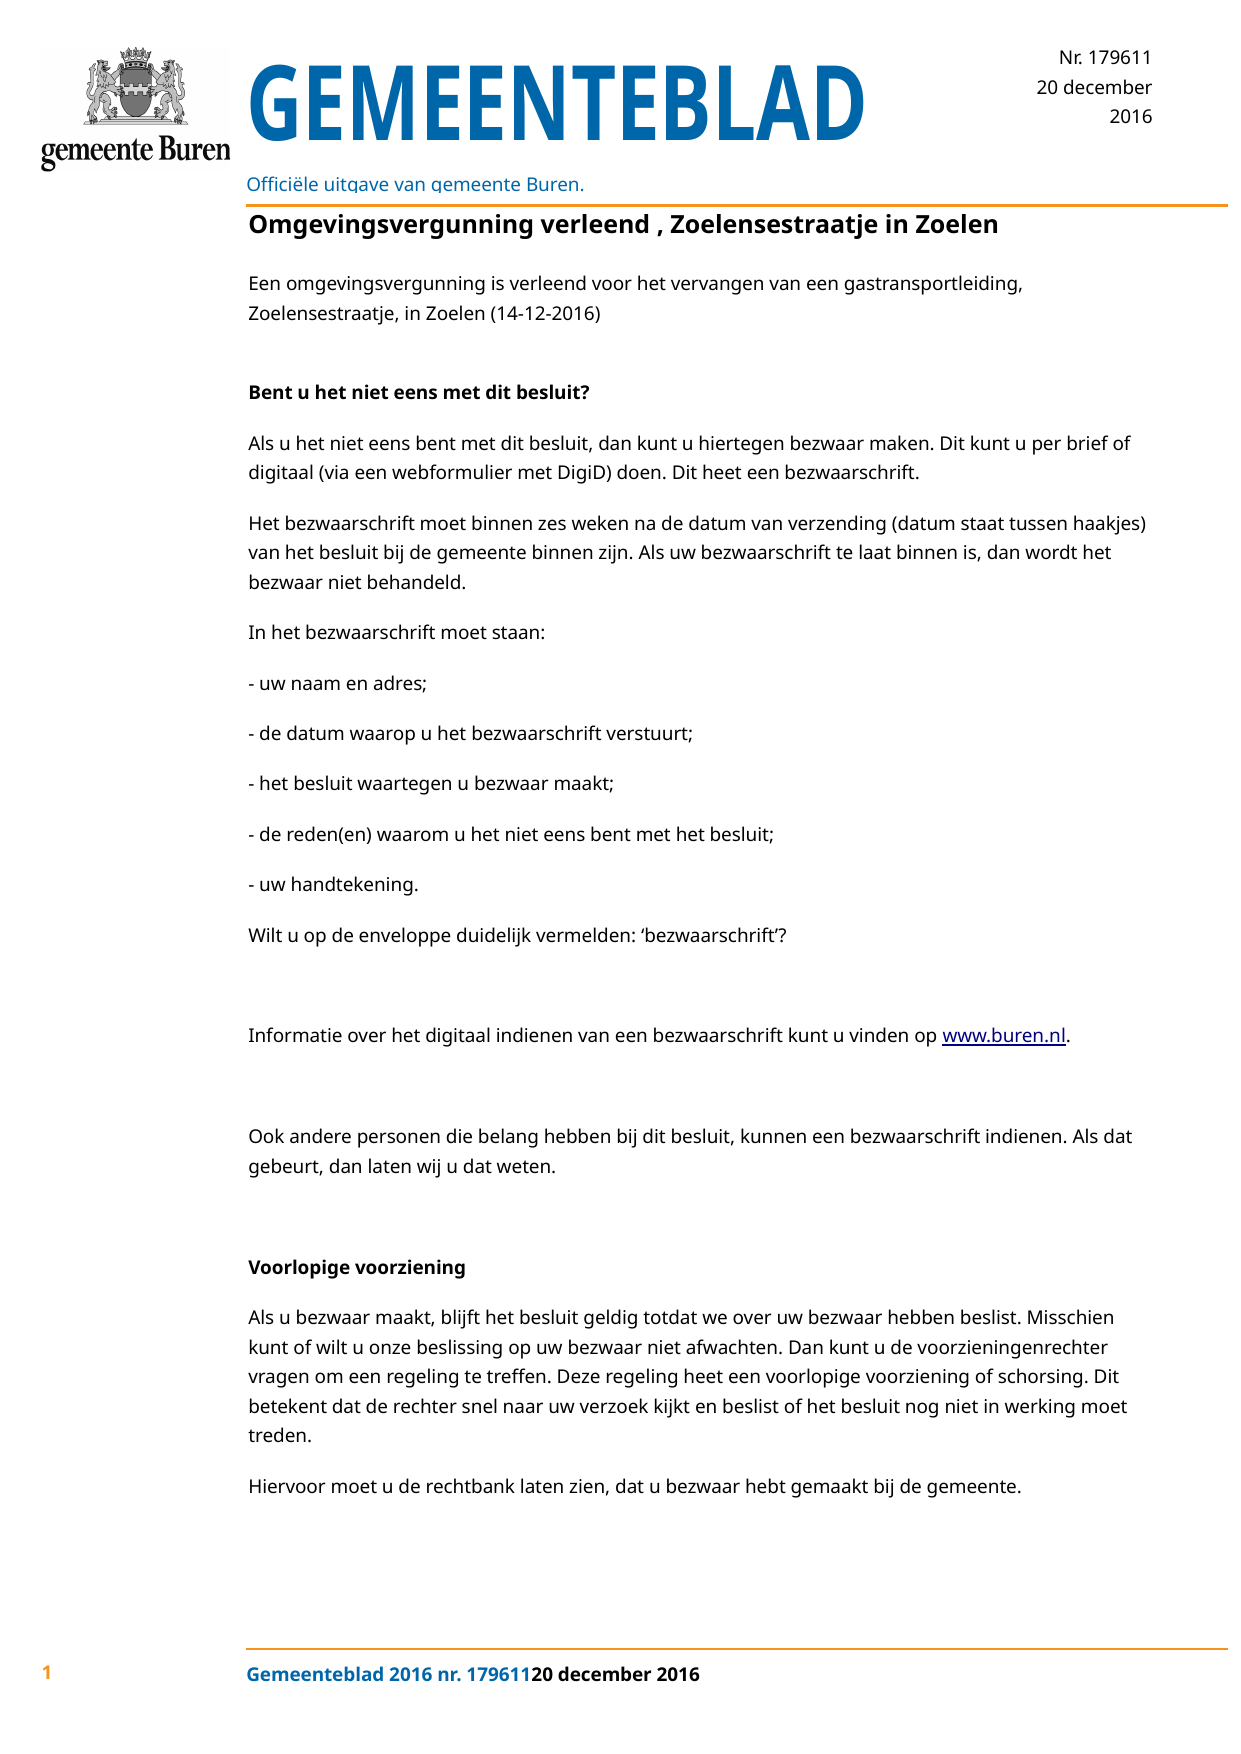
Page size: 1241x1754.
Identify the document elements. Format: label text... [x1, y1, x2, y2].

text Voorlopige voorziening [248, 1254, 1152, 1280]
text Als u het niet eens bent met dit besluit, dan kunt u hiertegen bezwaar maken. Dit kunt u per brief of digitaal (via een webformulier met DigiD) doen. Dit heet een bezwaarschrift. [248, 430, 1152, 485]
text - de datum waarop u het bezwaarschrift verstuurt; [248, 720, 1152, 746]
text - het besluit waartegen u bezwaar maakt; [248, 771, 1152, 796]
text Ook andere personen die belang hebben bij dit besluit, kunnen een bezwaarschrift indienen. Als dat gebeurt, dan laten wij u dat weten. [248, 1123, 1152, 1179]
text Wilt u op de enveloppe duidelijk vermelden: ‘bezwaarschrift’? [248, 922, 1152, 948]
text Hiervoor moet u de rechtbank laten zien, dat u bezwaar hebt gemaakt bij de gemeente. [248, 1473, 1152, 1499]
text Informatie over het digitaal indienen van een bezwaarschrift kunt u vinden op www.buren.nl. [248, 1023, 1152, 1048]
picture [41, 47, 231, 172]
table_header Een omgevingsvergunning is verleend voor het vervangen van een gastransportleiding, Zoelensestraatje, in Zoelen (14-12-2016) [248, 270, 1152, 326]
text - uw handtekening. [248, 871, 1152, 897]
text Bent u het niet eens met dit besluit? [248, 379, 1152, 405]
text Omgevingsvergunning verleend , Zoelensestraatje in Zoelen [248, 207, 1152, 241]
text - uw naam en adres; [248, 670, 1152, 696]
text In het bezwaarschrift moet staan: [248, 619, 1152, 645]
text - de reden(en) waarom u het niet eens bent met het besluit; [248, 821, 1152, 847]
text Het bezwaarschrift moet binnen zes weken na de datum van verzending (datum staat tussen haakjes) van het besluit bij de gemeente binnen zijn. Als uw bezwaarschrift te laat binnen is, dan wordt het bezwaar niet behandeld. [248, 510, 1152, 595]
text Als u bezwaar maakt, blijft het besluit geldig totdat we over uw bezwaar hebben beslist. Misschien kunt of wilt u onze beslissing op uw bezwaar niet afwachten. Dan kunt u de voorzieningenrechter vragen om een regeling te treffen. Deze regeling heet een voorlopige voorziening of schorsing. Dit betekent dat de rechter snel naar uw verzoek kijkt en beslist of het besluit nog niet in werking moet treden. [248, 1304, 1152, 1448]
